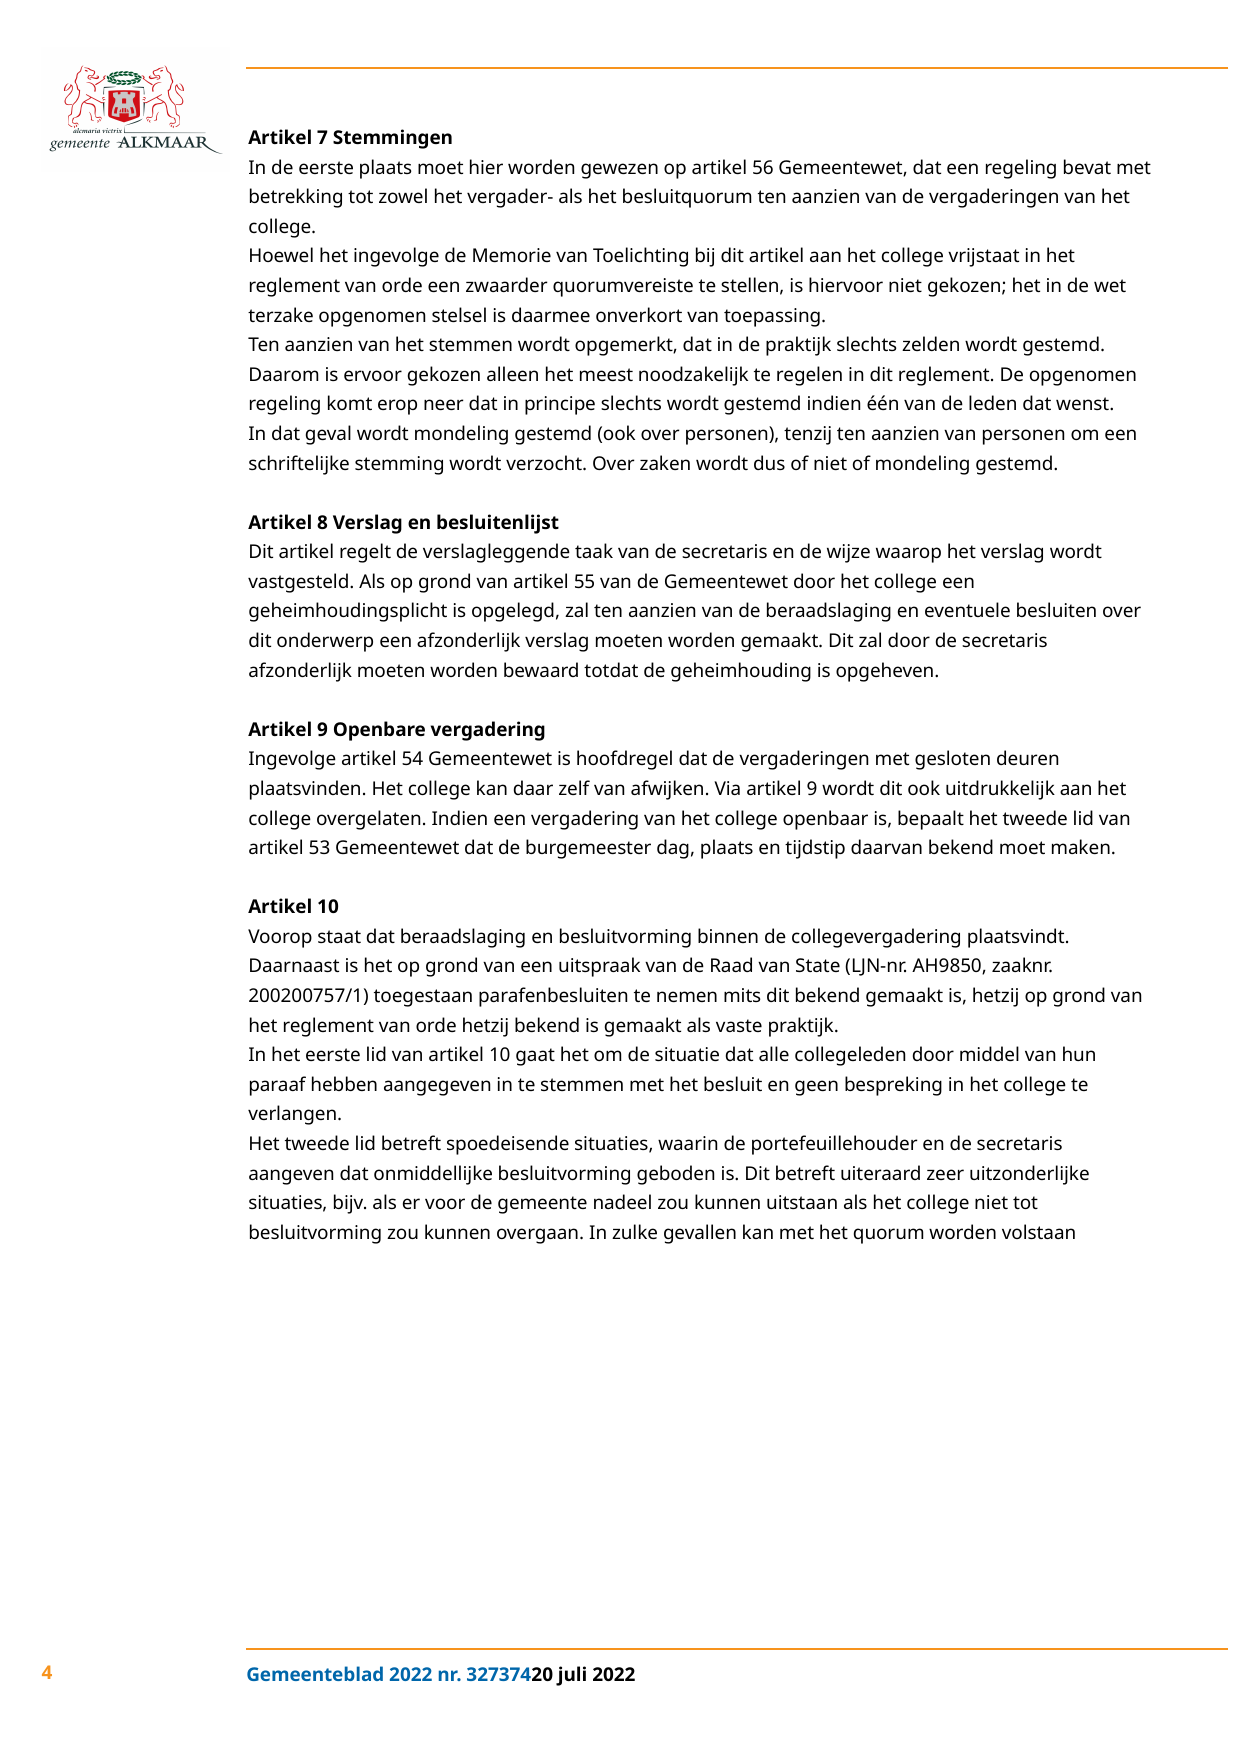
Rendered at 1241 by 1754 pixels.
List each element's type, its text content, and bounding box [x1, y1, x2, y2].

text Voorop staat dat beraadslaging en besluitvorming binnen de collegevergadering plaatsvindt. Daarnaast is het op grond van een uitspraak van de Raad van State (LJN-nr. AH9850, zaaknr. 200200757/1) toegestaan parafenbesluiten te nemen mits dit bekend gemaakt is, hetzij op grond van het reglement van orde hetzij bekend is gemaakt als vaste praktijk. [248, 923, 1152, 1038]
text Hoewel het ingevolge de Memorie van Toelichting bij dit artikel aan het college vrijstaat in het reglement van orde een zwaarder quorumvereiste te stellen, is hiervoor niet gekozen; het in de wet terzake opgenomen stelsel is daarmee onverkort van toepassing. [248, 243, 1152, 328]
text Ingevolge artikel 54 Gemeentewet is hoofdregel dat de vergaderingen met gesloten deuren plaatsvinden. Het college kan daar zelf van afwijken. Via artikel 9 wordt dit ook uitdrukkelijk aan het college overgelaten. Indien een vergadering van het college openbaar is, bepaalt het tweede lid van artikel 53 Gemeentewet dat de burgemeester dag, plaats en tijdstip daarvan bekend moet maken. [248, 746, 1152, 860]
text Artikel 8 Verslag en besluitenlijst [248, 509, 1152, 535]
text In dat geval wordt mondeling gestemd (ook over personen), tenzij ten aanzien van personen om een schriftelijke stemming wordt verzocht. Over zaken wordt dus of niet of mondeling gestemd. [248, 420, 1152, 476]
text In het eerste lid van artikel 10 gaat het om de situatie dat alle collegeleden door middel van hun paraaf hebben aangegeven in te stemmen met het besluit en geen bespreking in het college te verlangen. [248, 1041, 1152, 1126]
text Dit artikel regelt de verslagleggende taak van de secretaris en de wijze waarop het verslag wordt vastgesteld. Als op grond van artikel 55 van de Gemeentewet door het college een geheimhoudingsplicht is opgelegd, zal ten aanzien van de beraadslaging en eventuele besluiten over dit onderwerp een afzonderlijk verslag moeten worden gemaakt. Dit zal door de secretaris afzonderlijk moeten worden bewaard totdat de geheimhouding is opgeheven. [248, 538, 1152, 683]
text Artikel 7 Stemmingen [248, 124, 1152, 150]
text Het tweede lid betreft spoedeisende situaties, waarin de portefeuillehouder en de secretaris aangeven dat onmiddellijke besluitvorming geboden is. Dit betreft uiteraard zeer uitzonderlijke situaties, bijv. als er voor de gemeente nadeel zou kunnen uitstaan als het college niet tot besluitvorming zou kunnen overgaan. In zulke gevallen kan met het quorum worden volstaan [248, 1130, 1152, 1245]
text Artikel 9 Openbare vergadering [248, 716, 1152, 742]
text Ten aanzien van het stemmen wordt opgemerkt, dat in de praktijk slechts zelden wordt gestemd. Daarom is ervoor gekozen alleen het meest noodzakelijk te regelen in dit reglement. De opgenomen regeling komt erop neer dat in principe slechts wordt gestemd indien één van de leden dat wenst. [248, 331, 1152, 416]
text Artikel 10 [248, 893, 1152, 919]
text In de eerste plaats moet hier worden gewezen op artikel 56 Gemeentewet, dat een regeling bevat met betrekking tot zowel het vergader- als het besluitquorum ten aanzien van de vergaderingen van het college. [248, 154, 1152, 239]
picture [41, 47, 231, 172]
